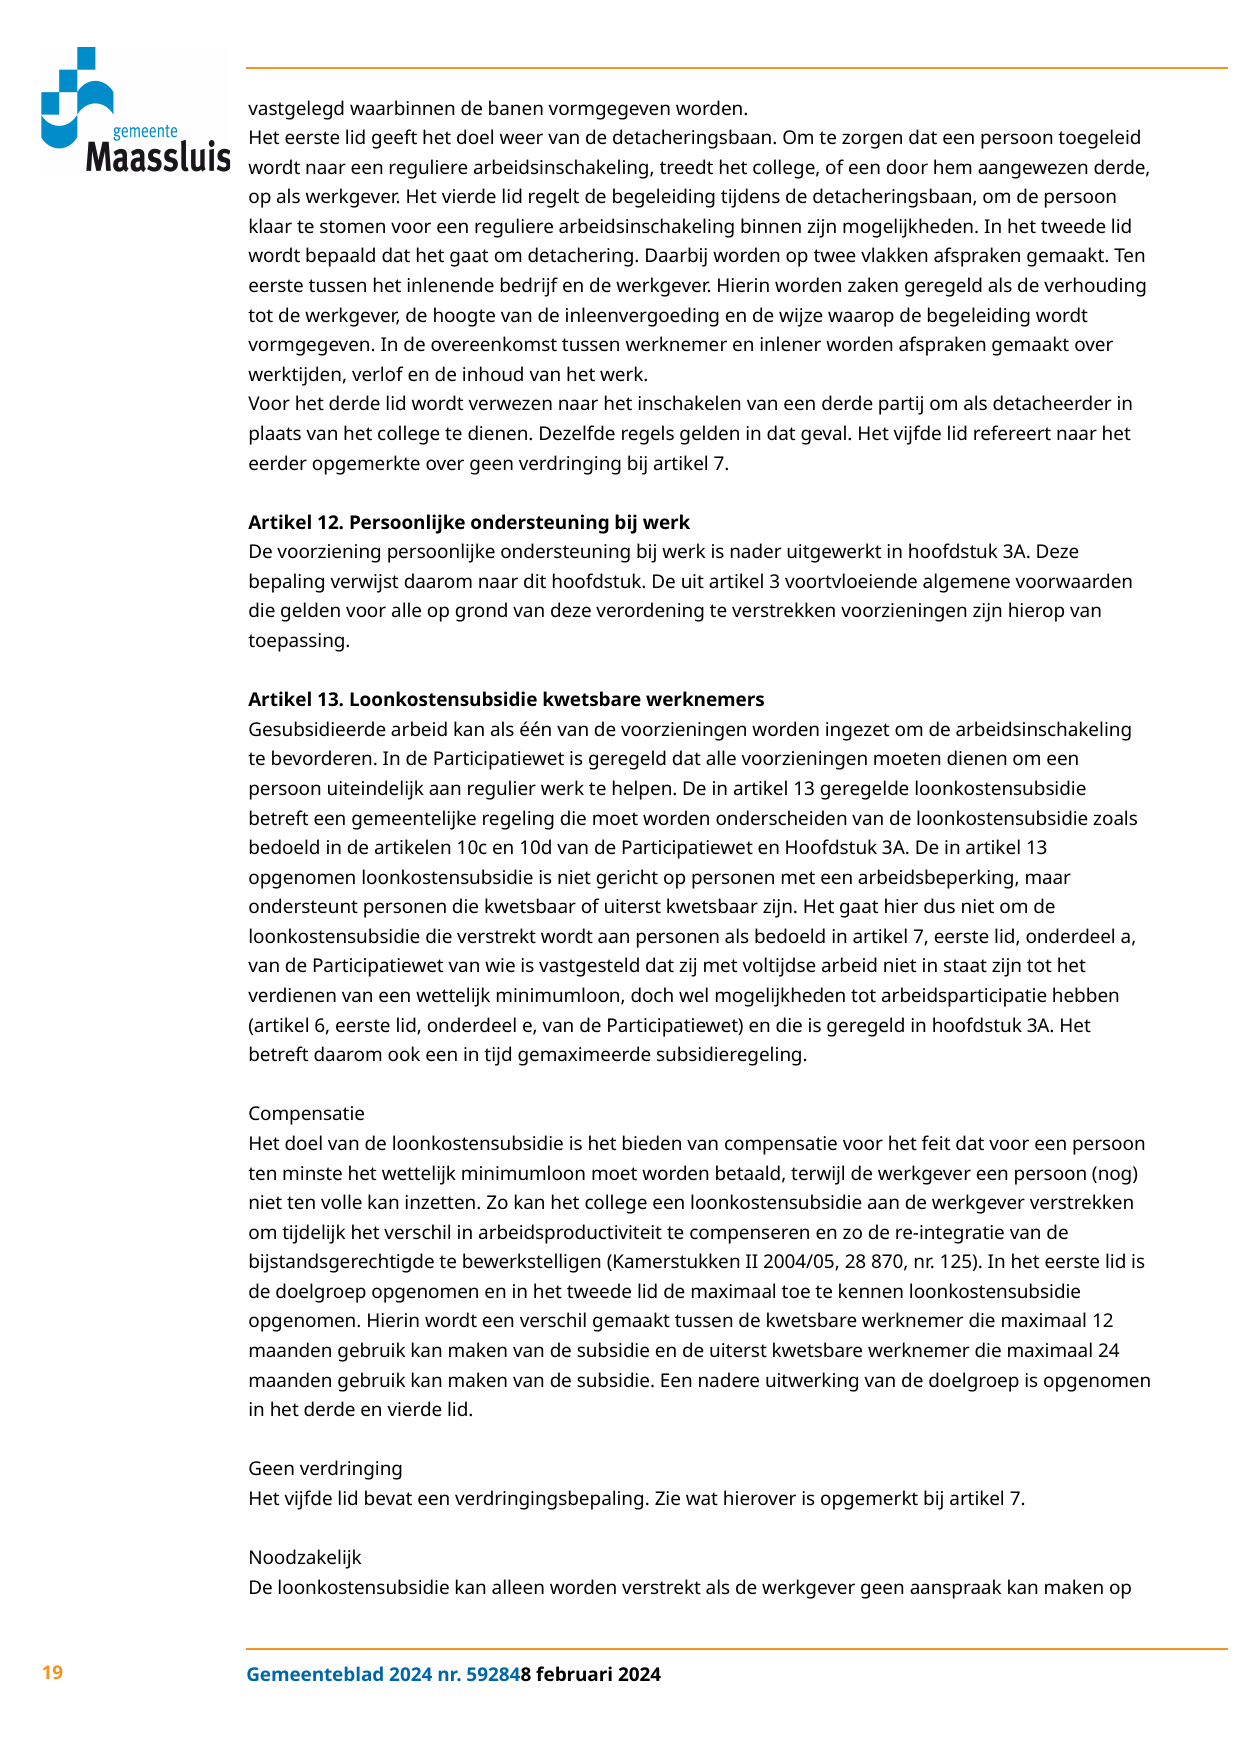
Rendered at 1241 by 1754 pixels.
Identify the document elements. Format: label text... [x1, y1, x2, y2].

text Voor het derde lid wordt verwezen naar het inschakelen van een derde partij om als detacheerder in plaats van het college te dienen. Dezelfde regels gelden in dat geval. Het vijfde lid refereert naar het eerder opgemerkte over geen verdringing bij artikel 7. [248, 391, 1152, 476]
text Het vijfde lid bevat een verdringingsbepaling. Zie wat hierover is opgemerkt bij artikel 7. [248, 1485, 1152, 1511]
picture [41, 47, 77, 92]
text Geen verdringing [248, 1456, 1152, 1481]
text Artikel 13. Loonkostensubsidie kwetsbare werknemers [248, 686, 1152, 712]
text Artikel 12. Persoonlijke ondersteuning bij werk [248, 509, 1152, 535]
text Noodzakelijk [248, 1544, 1152, 1570]
text Compensatie [248, 1101, 1152, 1126]
text Het doel van de loonkostensubsidie is het bieden van compensatie voor het feit dat voor een persoon ten minste het wettelijk minimumloon moet worden betaald, terwijl de werkgever een persoon (nog) niet ten volle kan inzetten. Zo kan het college een loonkostensubsidie aan de werkgever verstrekken om tijdelijk het verschil in arbeidsproductiviteit te compenseren en zo de re-integratie van de bijstandsgerechtigde te bewerkstelligen (Kamerstukken II 2004/05, 28 870, nr. 125). In het eerste lid is de doelgroep opgenomen en in het tweede lid de maximaal toe te kennen loonkostensubsidie opgenomen. Hierin wordt een verschil gemaakt tussen de kwetsbare werknemer die maximaal 12 maanden gebruik kan maken van de subsidie en de uiterst kwetsbare werknemer die maximaal 24 maanden gebruik kan maken van de subsidie. Een nadere uitwerking van de doelgroep is opgenomen in het derde en vierde lid. [248, 1130, 1152, 1422]
text De voorziening persoonlijke ondersteuning bij werk is nader uitgewerkt in hoofdstuk 3A. Deze bepaling verwijst daarom naar dit hoofdstuk. De uit artikel 3 voortvloeiende algemene voorwaarden die gelden voor alle op grond van deze verordening te verstrekken voorzieningen zijn hierop van toepassing. [248, 538, 1152, 653]
picture [41, 47, 231, 172]
text Gesubsidieerde arbeid kan als één van de voorzieningen worden ingezet om de arbeidsinschakeling te bevorderen. In de Participatiewet is geregeld dat alle voorzieningen moeten dienen om een persoon uiteindelijk aan regulier werk te helpen. De in artikel 13 geregelde loonkostensubsidie betreft een gemeentelijke regeling die moet worden onderscheiden van de loonkostensubsidie zoals bedoeld in de artikelen 10c en 10d van de Participatiewet en Hoofdstuk 3A. De in artikel 13 opgenomen loonkostensubsidie is niet gericht op personen met een arbeidsbeperking, maar ondersteunt personen die kwetsbaar of uiterst kwetsbaar zijn. Het gaat hier dus niet om de loonkostensubsidie die verstrekt wordt aan personen als bedoeld in artikel 7, eerste lid, onderdeel a, van de Participatiewet van wie is vastgesteld dat zij met voltijdse arbeid niet in staat zijn tot het verdienen van een wettelijk minimumloon, doch wel mogelijkheden tot arbeidsparticipatie hebben (artikel 6, eerste lid, onderdeel e, van de Participatiewet) en die is geregeld in hoofdstuk 3A. Het betreft daarom ook een in tijd gemaximeerde subsidieregeling. [248, 716, 1152, 1067]
text De loonkostensubsidie kan alleen worden verstrekt als de werkgever geen aanspraak kan maken op [248, 1574, 1152, 1600]
text Het eerste lid geeft het doel weer van de detacheringsbaan. Om te zorgen dat een persoon toegeleid wordt naar een reguliere arbeidsinschakeling, treedt het college, of een door hem aangewezen derde, op als werkgever. Het vierde lid regelt de begeleiding tijdens de detacheringsbaan, om de persoon klaar te stomen voor een reguliere arbeidsinschakeling binnen zijn mogelijkheden. In het tweede lid wordt bepaald dat het gaat om detachering. Daarbij worden op twee vlakken afspraken gemaakt. Ten eerste tussen het inlenende bedrijf en de werkgever. Hierin worden zaken geregeld als de verhouding tot de werkgever, de hoogte van de inleenvergoeding en de wijze waarop de begeleiding wordt vormgegeven. In de overeenkomst tussen werknemer en inlener worden afspraken gemaakt over werktijden, verlof en de inhoud van het werk. [248, 124, 1152, 387]
text vastgelegd waarbinnen de banen vormgegeven worden. [248, 95, 1152, 121]
